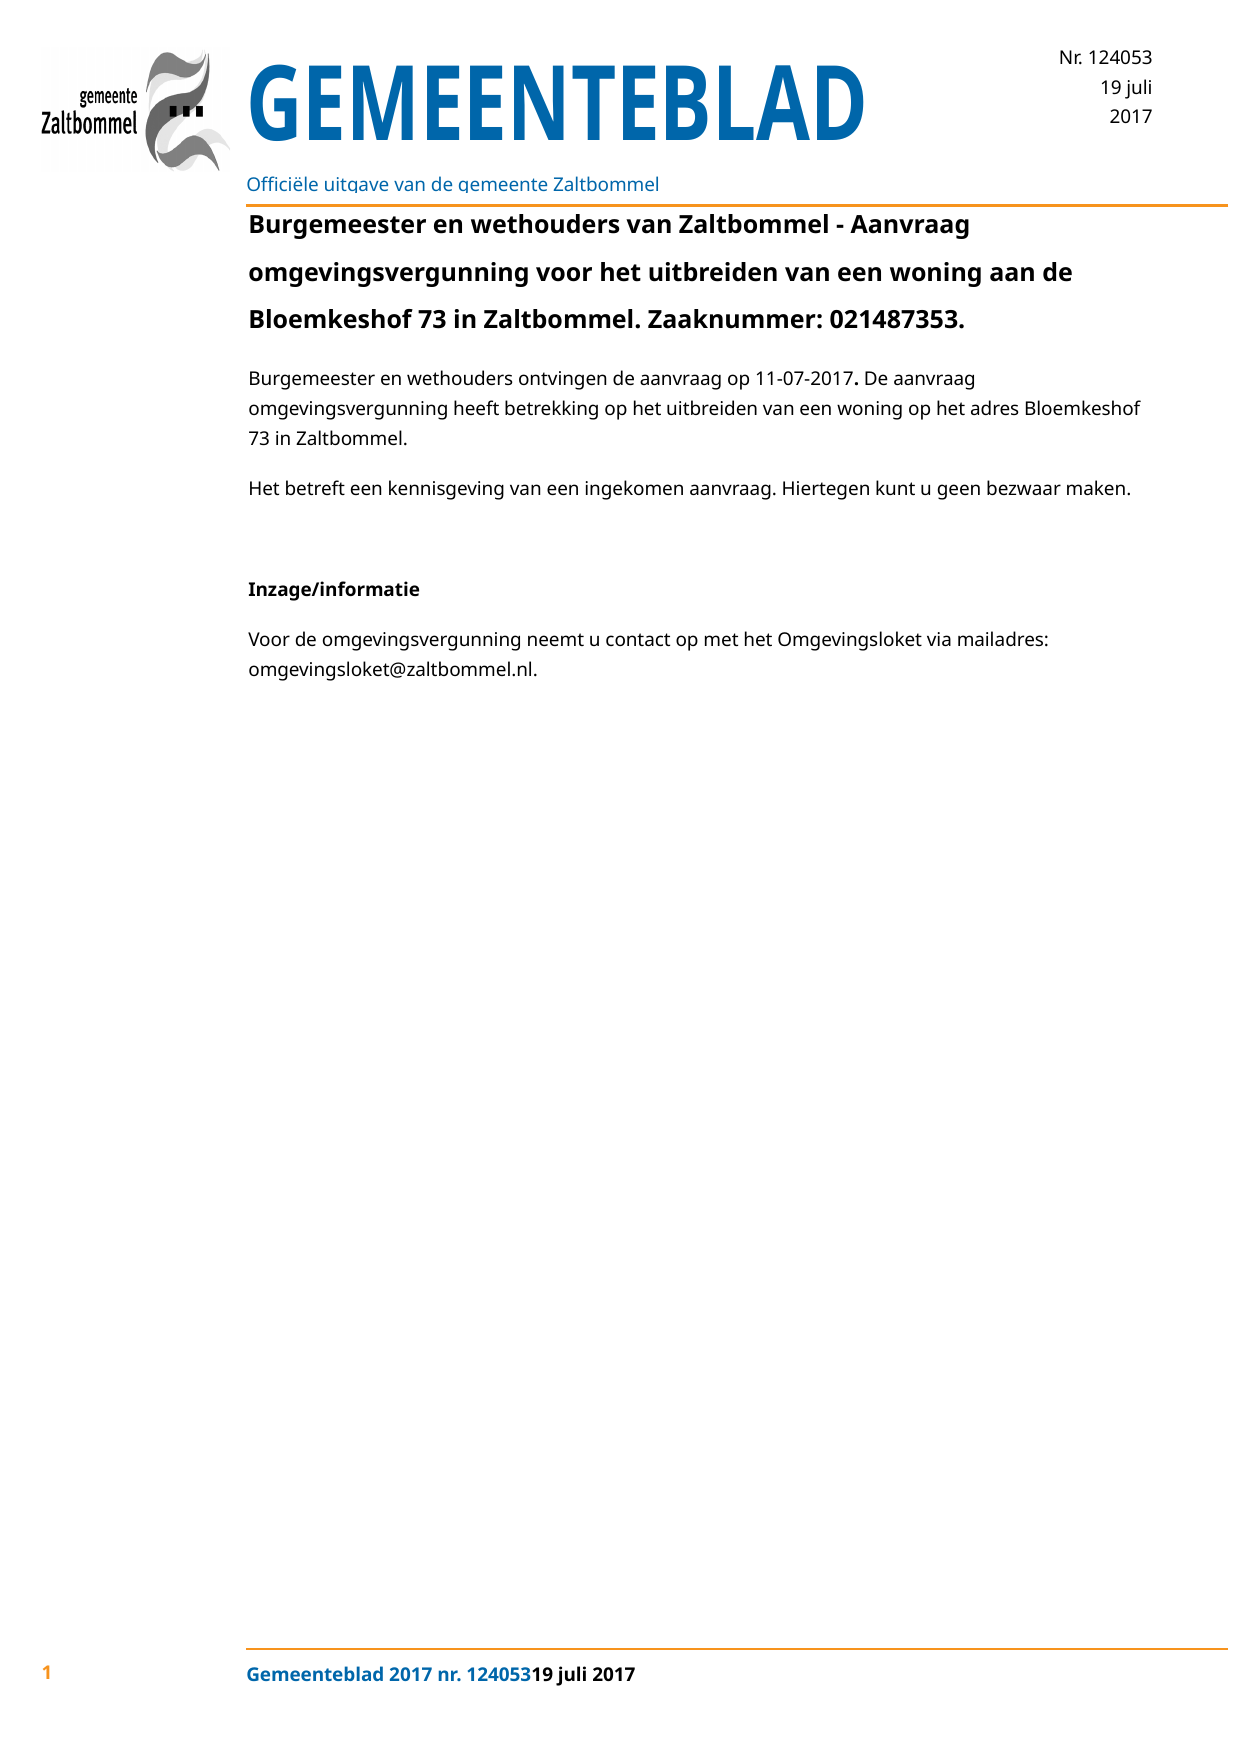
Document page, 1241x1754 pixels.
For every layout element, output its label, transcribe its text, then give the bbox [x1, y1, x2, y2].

text Burgemeester en wethouders van Zaltbommel - Aanvraag omgevingsvergunning voor het uitbreiden van een woning aan de Bloemkeshof 73 in Zaltbommel. Zaaknummer: 021487353. [248, 207, 1152, 336]
text Inzage/informatie [248, 576, 1152, 602]
text Het betreft een kennisgeving van een ingekomen aanvraag. Hiertegen kunt u geen bezwaar maken. [248, 475, 1152, 501]
picture [41, 47, 231, 172]
text Voor de omgevingsvergunning neemt u contact op met het Omgevingsloket via mailadres: omgevingsloket@zaltbommel.nl. [248, 626, 1152, 682]
text Burgemeester en wethouders ontvingen de aanvraag op 11-07-2017. De aanvraag omgevingsvergunning heeft betrekking op het uitbreiden van een woning op het adres Bloemkeshof 73 in Zaltbommel. [248, 366, 1152, 450]
